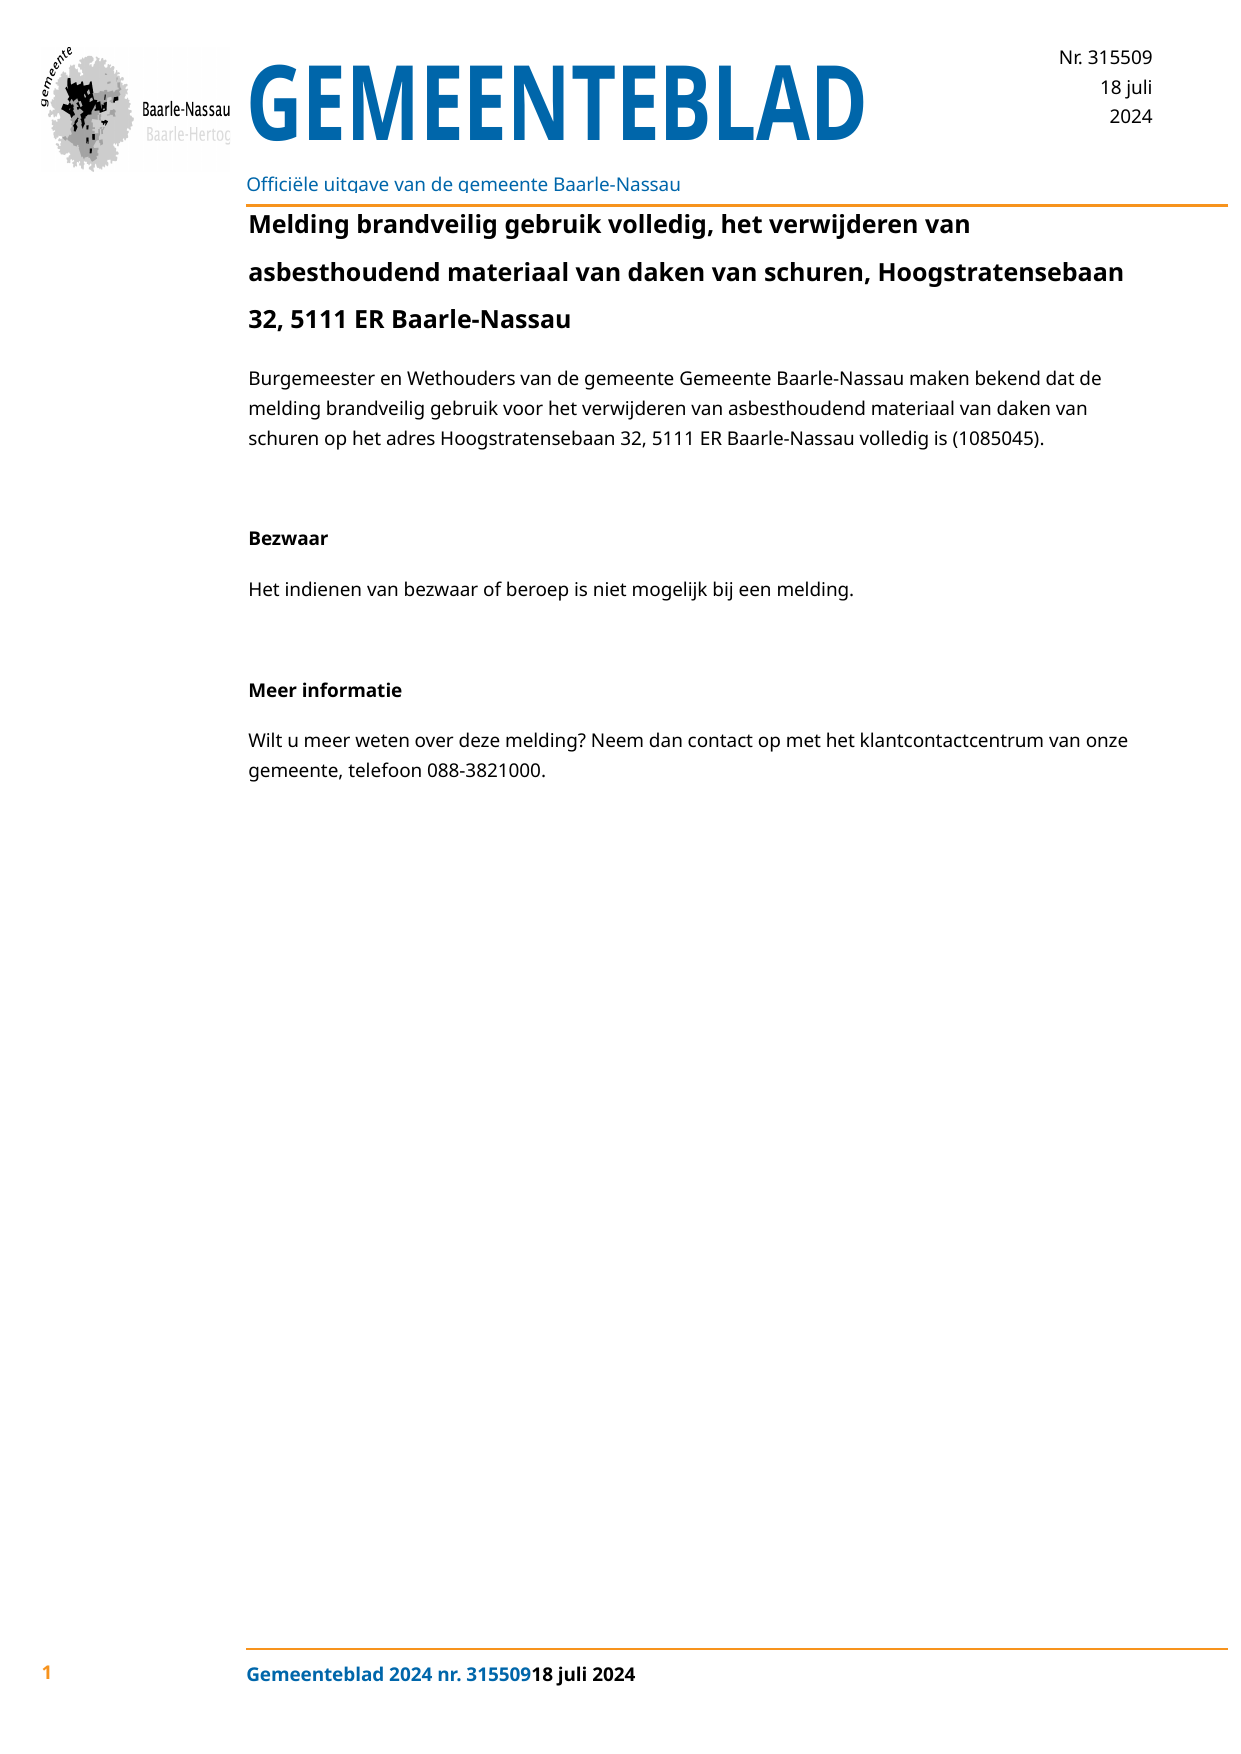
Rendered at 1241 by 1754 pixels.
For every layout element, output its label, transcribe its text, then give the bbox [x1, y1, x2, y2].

text Wilt u meer weten over deze melding? Neem dan contact op met het klantcontactcentrum van onze gemeente, telefoon 088-3821000. [248, 727, 1152, 782]
text Bezwaar [248, 526, 1152, 551]
text Meer informatie [248, 677, 1152, 702]
text Burgemeester en Wethouders van de gemeente Gemeente Baarle-Nassau maken bekend dat de melding brandveilig gebruik voor het verwijderen van asbesthoudend materiaal van daken van schuren op het adres Hoogstratensebaan 32, 5111 ER Baarle-Nassau volledig is (1085045). [248, 366, 1152, 450]
text Het indienen van bezwaar of beroep is niet mogelijk bij een melding. [248, 576, 1152, 602]
picture [41, 47, 231, 172]
text Melding brandveilig gebruik volledig, het verwijderen van asbesthoudend materiaal van daken van schuren, Hoogstratensebaan 32, 5111 ER Baarle-Nassau [248, 207, 1152, 336]
